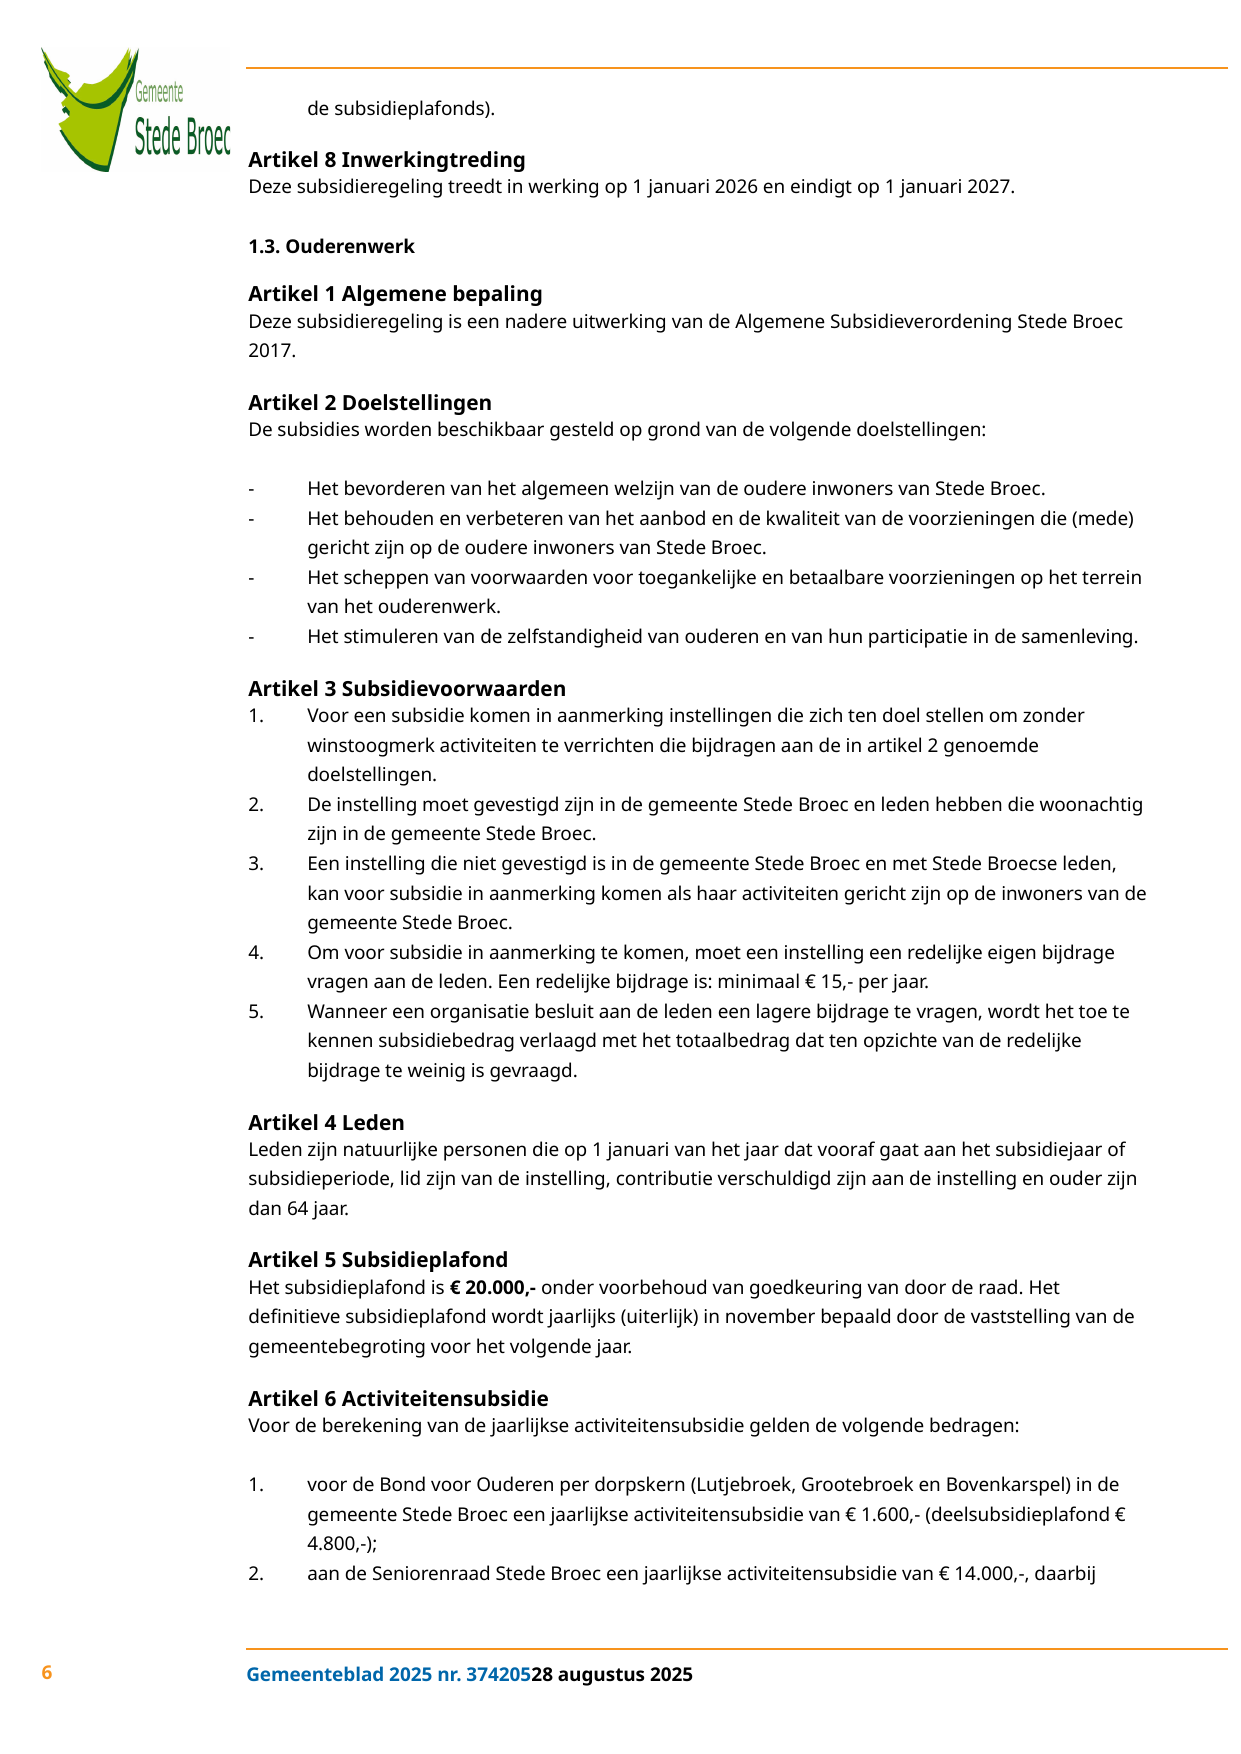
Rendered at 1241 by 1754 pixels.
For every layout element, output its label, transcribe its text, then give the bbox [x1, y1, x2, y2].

list Het bevorderen van het algemeen welzijn van de oudere inwoners van Stede Broec. [248, 475, 1152, 501]
text Leden zijn natuurlijke personen die op 1 januari van het jaar dat vooraf gaat aan het subsidiejaar of subsidieperiode, lid zijn van de instelling, contributie verschuldigd zijn aan de instelling en ouder zijn dan 64 jaar. [248, 1136, 1152, 1221]
list Het scheppen van voorwaarden voor toegankelijke en betaalbare voorzieningen op het terrein van het ouderenwerk. [248, 564, 1152, 619]
text Artikel 5 Subsidieplafond [248, 1246, 1152, 1274]
text De subsidies worden beschikbaar gesteld op grond van de volgende doelstellingen: [248, 416, 1152, 442]
picture [41, 47, 231, 172]
list Een instelling die niet gevestigd is in de gemeente Stede Broec en met Stede Broecse leden, kan voor subsidie in aanmerking komen als haar activiteiten gericht zijn op de inwoners van de gemeente Stede Broec. [248, 850, 1152, 935]
list aan de Seniorenraad Stede Broec een jaarlijkse activiteitensubsidie van € 14.000,-, daarbij [248, 1560, 1152, 1586]
text Artikel 1 Algemene bepaling [248, 279, 1152, 308]
list voor de Bond voor Ouderen per dorpskern (Lutjebroek, Grootebroek en Bovenkarspel) in de gemeente Stede Broec een jaarlijkse activiteitensubsidie van € 1.600,- (deelsubsidieplafond € 4.800,-); [248, 1471, 1152, 1556]
text Artikel 6 Activiteitensubsidie [248, 1384, 1152, 1412]
text Voor de berekening van de jaarlijkse activiteitensubsidie gelden de volgende bedragen: [248, 1412, 1152, 1438]
text Artikel 4 Leden [248, 1108, 1152, 1136]
text 1.3. Ouderenwerk [248, 233, 1152, 258]
text Artikel 8 Inwerkingtreding [248, 145, 1152, 174]
text Artikel 2 Doelstellingen [248, 388, 1152, 416]
list De instelling moet gevestigd zijn in de gemeente Stede Broec en leden hebben die woonachtig zijn in de gemeente Stede Broec. [248, 791, 1152, 846]
text Het subsidieplafond is € 20.000,- onder voorbehoud van goedkeuring van door de raad. Het definitieve subsidieplafond wordt jaarlijks (uiterlijk) in november bepaald door de vaststelling van de gemeentebegroting voor het volgende jaar. [248, 1274, 1152, 1359]
text Deze subsidieregeling treedt in werking op 1 januari 2026 en eindigt op 1 januari 2027. [248, 174, 1152, 199]
text Artikel 3 Subsidievoorwaarden [248, 674, 1152, 702]
list Om voor subsidie in aanmerking te komen, moet een instelling een redelijke eigen bijdrage vragen aan de leden. Een redelijke bijdrage is: minimaal € 15,- per jaar. [248, 939, 1152, 994]
list de subsidieplafonds). [248, 95, 1152, 121]
list Wanneer een organisatie besluit aan de leden een lagere bijdrage te vragen, wordt het toe te kennen subsidiebedrag verlaagd met het totaalbedrag dat ten opzichte van de redelijke bijdrage te weinig is gevraagd. [248, 998, 1152, 1083]
list Voor een subsidie komen in aanmerking instellingen die zich ten doel stellen om zonder winstoogmerk activiteiten te verrichten die bijdragen aan de in artikel 2 genoemde doelstellingen. [248, 702, 1152, 787]
text Deze subsidieregeling is een nadere uitwerking van de Algemene Subsidieverordening Stede Broec 2017. [248, 308, 1152, 363]
list Het behouden en verbeteren van het aanbod en de kwaliteit van de voorzieningen die (mede) gericht zijn op de oudere inwoners van Stede Broec. [248, 505, 1152, 560]
list Het stimuleren van de zelfstandigheid van ouderen en van hun participatie in de samenleving. [248, 623, 1152, 649]
